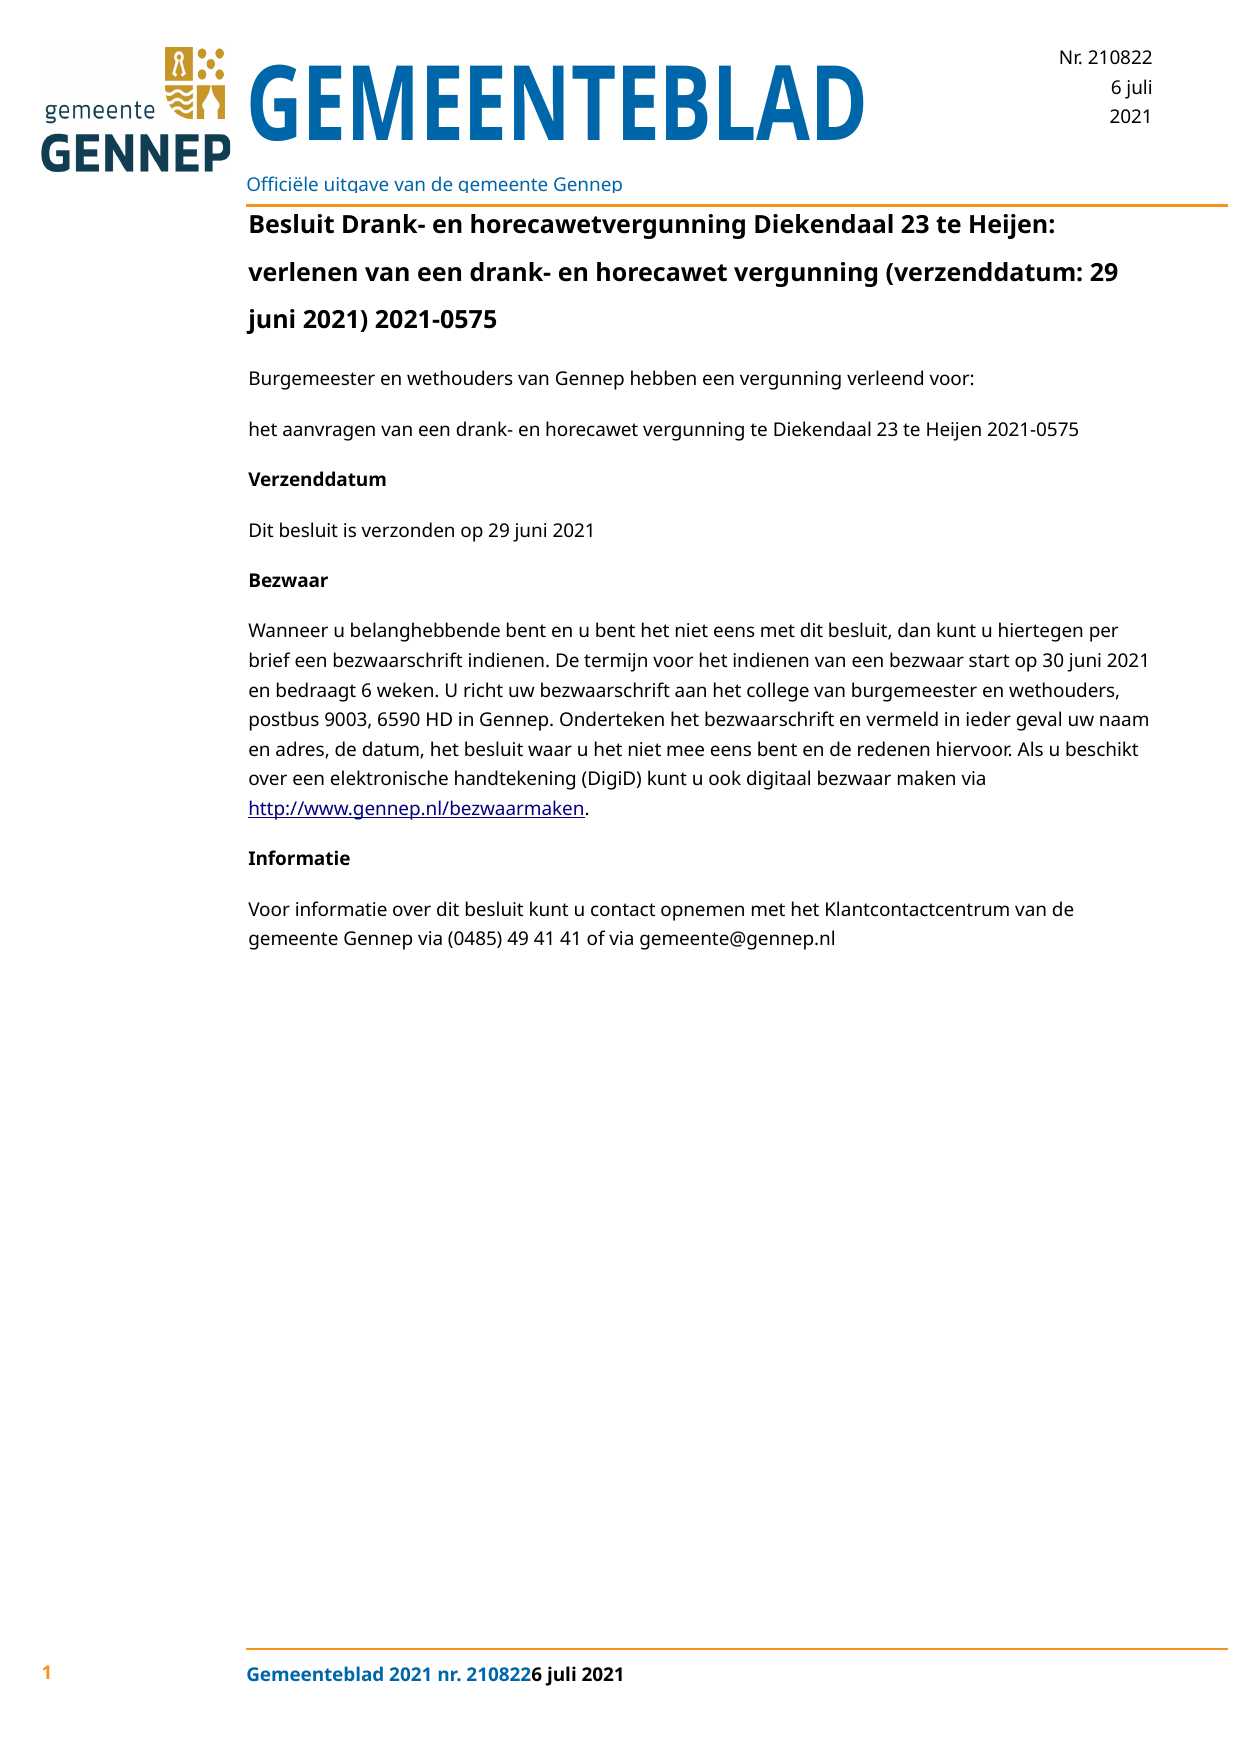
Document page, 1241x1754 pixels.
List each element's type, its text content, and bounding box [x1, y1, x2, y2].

text Dit besluit is verzonden op 29 juni 2021 [248, 517, 1152, 542]
text Wanneer u belanghebbende bent en u bent het niet eens met dit besluit, dan kunt u hiertegen per brief een bezwaarschrift indienen. De termijn voor het indienen van een bezwaar start op 30 juni 2021 en bedraagt 6 weken. U richt uw bezwaarschrift aan het college van burgemeester en wethouders, postbus 9003, 6590 HD in Gennep. Onderteken het bezwaarschrift en vermeld in ieder geval uw naam en adres, de datum, het besluit waar u het niet mee eens bent en de redenen hiervoor. Als u beschikt over een elektronische handtekening (DigiD) kunt u ook digitaal bezwaar maken via http://www.gennep.nl/bezwaarmaken. [248, 618, 1152, 821]
text Verzenddatum [248, 466, 1152, 492]
text Burgemeester en wethouders van Gennep hebben een vergunning verleend voor: [248, 366, 1152, 391]
text Voor informatie over dit besluit kunt u contact opnemen met het Klantcontactcentrum van de gemeente Gennep via (0485) 49 41 41 of via gemeente@gennep.nl [248, 896, 1152, 951]
text het aanvragen van een drank- en horecawet vergunning te Diekendaal 23 te Heijen 2021-0575 [248, 416, 1152, 442]
text Bezwaar [248, 567, 1152, 593]
text Besluit Drank- en horecawetvergunning Diekendaal 23 te Heijen: verlenen van een drank- en horecawet vergunning (verzenddatum: 29 juni 2021) 2021-0575 [248, 207, 1152, 336]
picture [41, 47, 231, 172]
text Informatie [248, 846, 1152, 871]
